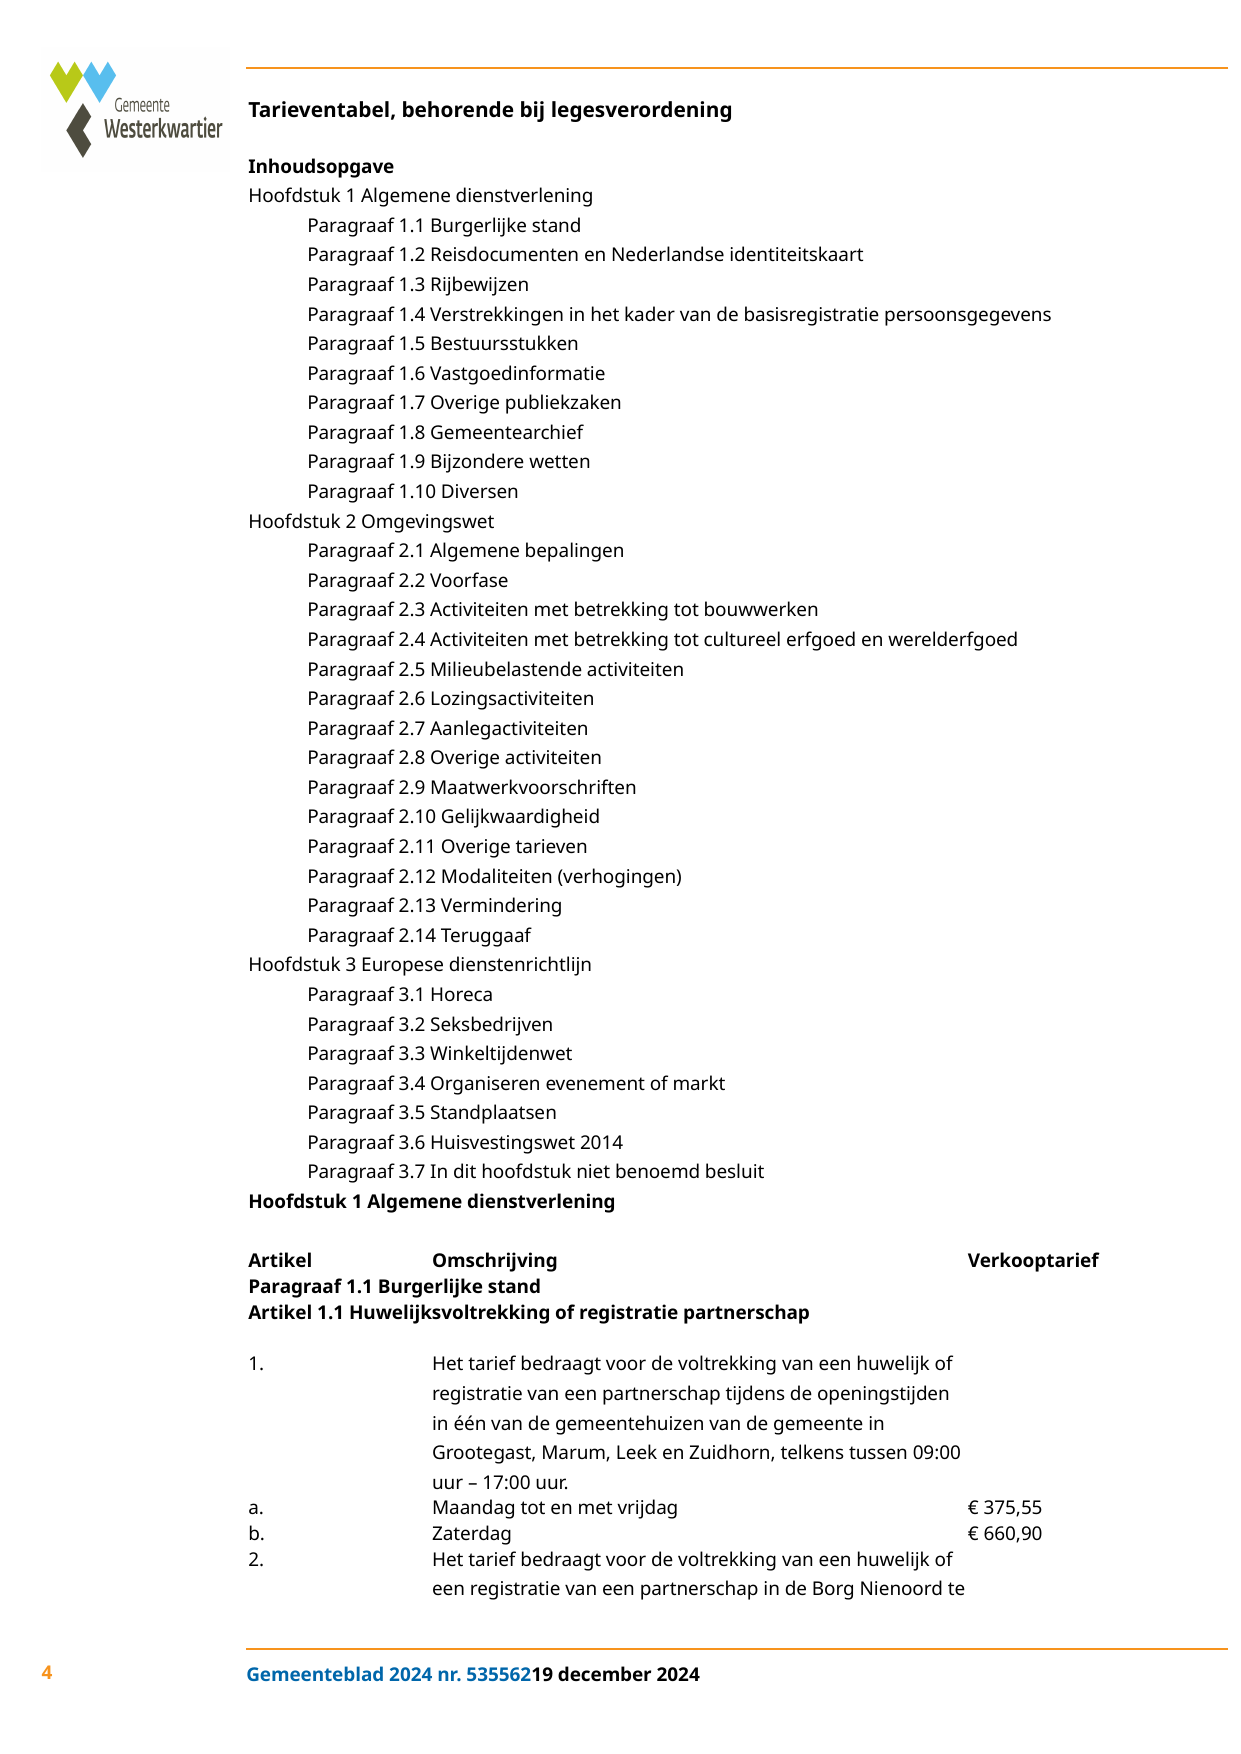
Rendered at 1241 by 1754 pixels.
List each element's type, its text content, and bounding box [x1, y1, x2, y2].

table_cell Artikel 1.1 Huwelijksvoltrekking of registratie partnerschap [248, 1299, 1152, 1325]
list Paragraaf 2.12 Modaliteiten (verhogingen) [248, 863, 1152, 889]
table_cell Het tarief bedraagt voor de voltrekking van een huwelijk of een registratie van een partnerschap in de Borg Nienoord te [432, 1546, 968, 1601]
list Paragraaf 2.4 Activiteiten met betrekking tot cultureel erfgoed en werelderfgoed [248, 626, 1152, 652]
list Paragraaf 1.5 Bestuursstukken [248, 330, 1152, 356]
list Paragraaf 3.6 Huisvestingswet 2014 [248, 1129, 1152, 1155]
picture [41, 47, 231, 172]
table_cell Paragraaf 1.1 Burgerlijke stand [248, 1273, 1152, 1299]
list Paragraaf 1.10 Diversen [248, 478, 1152, 504]
table_cell 2. [248, 1546, 432, 1601]
list Paragraaf 2.14 Teruggaaf [248, 922, 1152, 948]
text Hoofdstuk 1 Algemene dienstverlening [248, 182, 1152, 208]
list Paragraaf 3.4 Organiseren evenement of markt [248, 1070, 1152, 1096]
table_header Artikel [248, 1248, 432, 1273]
list Paragraaf 1.3 Rijbewijzen [248, 271, 1152, 297]
table_cell Maandag tot en met vrijdag [432, 1495, 968, 1520]
table_cell [432, 1325, 968, 1351]
table_header Omschrijving [432, 1248, 968, 1273]
list Paragraaf 2.11 Overige tarieven [248, 833, 1152, 859]
table_cell € 660,90 [968, 1520, 1152, 1546]
list Paragraaf 2.2 Voorfase [248, 567, 1152, 593]
list Paragraaf 1.6 Vastgoedinformatie [248, 360, 1152, 386]
list Paragraaf 1.7 Overige publiekzaken [248, 389, 1152, 415]
list Paragraaf 3.3 Winkeltijdenwet [248, 1040, 1152, 1066]
table_cell € 375,55 [968, 1495, 1152, 1520]
table_cell [248, 1325, 432, 1351]
text Tarieventabel, behorende bij legesverordening [248, 95, 1152, 123]
list Paragraaf 2.10 Gelijkwaardigheid [248, 804, 1152, 829]
list Paragraaf 1.9 Bijzondere wetten [248, 449, 1152, 474]
list Paragraaf 3.2 Seksbedrijven [248, 1011, 1152, 1037]
table_cell a. [248, 1495, 432, 1520]
table_cell 1. [248, 1351, 432, 1494]
list Paragraaf 3.1 Horeca [248, 981, 1152, 1007]
list Paragraaf 2.6 Lozingsactiviteiten [248, 685, 1152, 711]
table_cell Het tarief bedraagt voor de voltrekking van een huwelijk of registratie van een partnerschap tijdens de openingstijden in één van de gemeentehuizen van de gemeente in Grootegast, Marum, Leek en Zuidhorn, telkens tussen 09:00 uur – 17:00 uur. [432, 1351, 968, 1494]
list Paragraaf 2.3 Activiteiten met betrekking tot bouwwerken [248, 597, 1152, 622]
table_cell b. [248, 1520, 432, 1546]
table_cell [968, 1351, 1152, 1494]
list Paragraaf 2.13 Vermindering [248, 892, 1152, 918]
list Paragraaf 2.5 Milieubelastende activiteiten [248, 656, 1152, 682]
list Paragraaf 3.7 In dit hoofdstuk niet benoemd besluit [248, 1159, 1152, 1184]
text Hoofdstuk 1 Algemene dienstverlening [248, 1188, 1152, 1214]
text Inhoudsopgave [248, 153, 1152, 179]
list Paragraaf 1.1 Burgerlijke stand [248, 212, 1152, 238]
table_cell [968, 1325, 1152, 1351]
text Hoofdstuk 3 Europese dienstenrichtlijn [248, 952, 1152, 977]
list Paragraaf 2.7 Aanlegactiviteiten [248, 715, 1152, 741]
list Paragraaf 1.4 Verstrekkingen in het kader van de basisregistratie persoonsgegevens [248, 301, 1152, 327]
list Paragraaf 2.9 Maatwerkvoorschriften [248, 774, 1152, 800]
list Paragraaf 3.5 Standplaatsen [248, 1099, 1152, 1125]
table_cell [968, 1546, 1152, 1601]
table_header Verkooptarief [968, 1248, 1152, 1273]
list Paragraaf 2.8 Overige activiteiten [248, 744, 1152, 770]
table_cell Zaterdag [432, 1520, 968, 1546]
text Hoofdstuk 2 Omgevingswet [248, 508, 1152, 534]
list Paragraaf 1.8 Gemeentearchief [248, 419, 1152, 445]
list Paragraaf 1.2 Reisdocumenten en Nederlandse identiteitskaart [248, 242, 1152, 267]
list Paragraaf 2.1 Algemene bepalingen [248, 537, 1152, 563]
